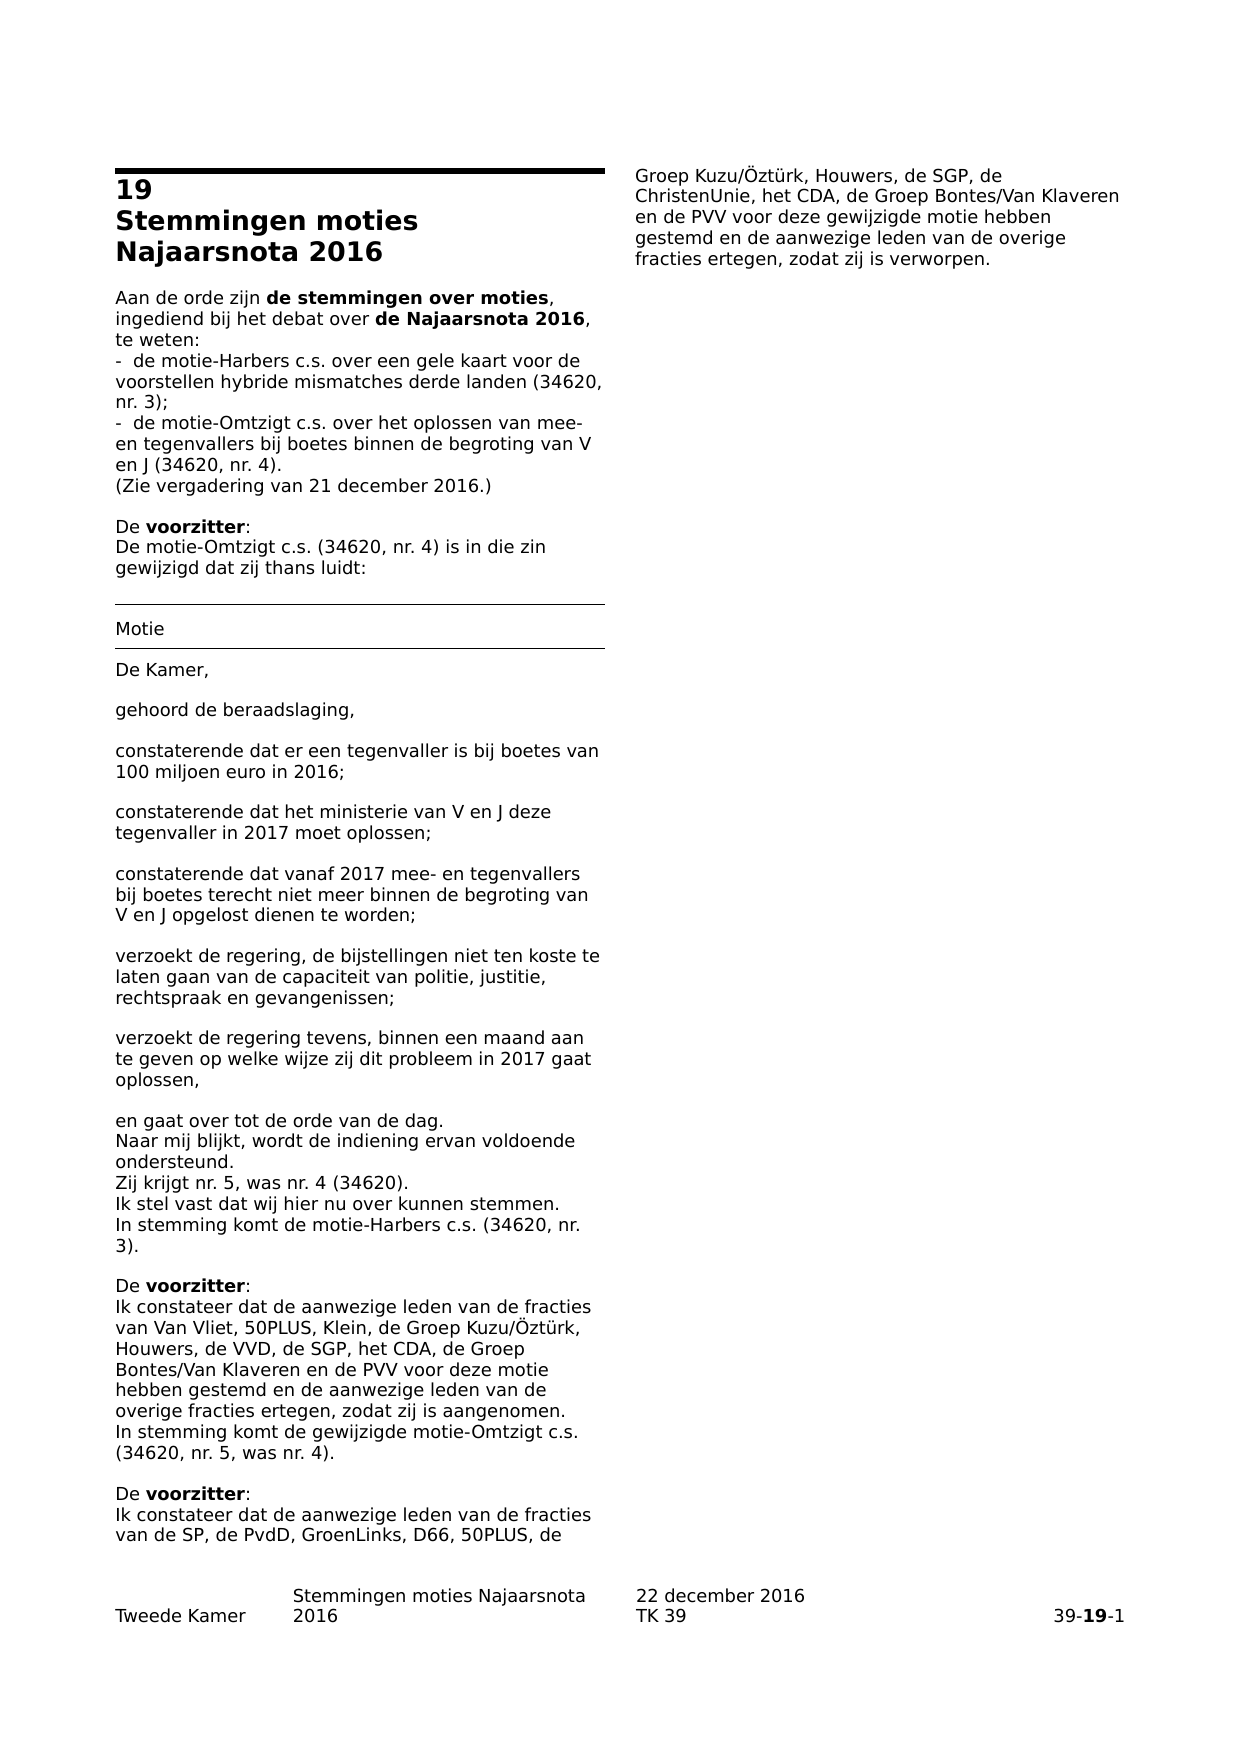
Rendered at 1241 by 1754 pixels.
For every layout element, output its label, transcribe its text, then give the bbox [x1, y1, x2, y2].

text constaterende dat er een tegenvaller is bij boetes van 100 miljoen euro in 2016; [115, 741, 605, 782]
text In stemming komt de gewijzigde motie-Omtzigt c.s. (34620, nr. 5, was nr. 4). [115, 1422, 605, 1463]
text gehoord de beraadslaging, [115, 700, 605, 721]
text constaterende dat het ministerie van V en J deze tegenvaller in 2017 moet oplossen; [115, 802, 605, 844]
list de motie-Harbers c.s. over een gele kaart voor de voorstellen hybride mismatches derde landen (34620, nr. 3); [115, 351, 605, 413]
text en gaat over tot de orde van de dag. [115, 1110, 605, 1131]
text Ik constateer dat de aanwezige leden van de fracties van Van Vliet, 50PLUS, Klein, de Groep Kuzu/Öztürk, Houwers, de VVD, de SGP, het CDA, de Groep Bontes/Van Klaveren en de PVV voor deze motie hebben gestemd en de aanwezige leden van de overige fracties ertegen, zodat zij is aangenomen. [115, 1297, 605, 1422]
text verzoekt de regering, de bijstellingen niet ten koste te laten gaan van de capaciteit van politie, justitie, rechtspraak en gevangenissen; [115, 946, 605, 1008]
text De voorzitter: [115, 1276, 605, 1297]
text Aan de orde zijn de stemmingen over moties, ingediend bij het debat over de Najaarsnota 2016, [115, 288, 605, 330]
text Motie [115, 619, 605, 639]
text Naar mij blijkt, wordt de indiening ervan voldoende ondersteund. [115, 1131, 605, 1173]
text De voorzitter: [115, 1483, 605, 1504]
title 19 Stemmingen moties Najaarsnota 2016 [115, 174, 605, 268]
text Ik stel vast dat wij hier nu over kunnen stemmen. [115, 1194, 605, 1214]
list de motie-Omtzigt c.s. over het oplossen van mee- en tegenvallers bij boetes binnen de begroting van V en J (34620, nr. 4). [115, 413, 605, 476]
text (Zie vergadering van 21 december 2016.) [115, 476, 605, 496]
text Zij krijgt nr. 5, was nr. 4 (34620). [115, 1173, 605, 1194]
text De Kamer, [115, 659, 605, 680]
text In stemming komt de motie-Harbers c.s. (34620, nr. 3). [115, 1214, 605, 1256]
text verzoekt de regering tevens, binnen een maand aan te geven op welke wijze zij dit probleem in 2017 gaat oplossen, [115, 1028, 605, 1090]
text constaterende dat vanaf 2017 mee- en tegenvallers bij boetes terecht niet meer binnen de begroting van V en J opgelost dienen te worden; [115, 864, 605, 926]
text te weten: [115, 330, 605, 351]
text Groep Kuzu/Öztürk, Houwers, de SGP, de ChristenUnie, het CDA, de Groep Bontes/Van Klaveren en de PVV voor deze gewijzigde motie hebben gestemd en de aanwezige leden van de overige fracties ertegen, zodat zij is verworpen. [635, 165, 1125, 269]
text Ik constateer dat de aanwezige leden van de fracties van de SP, de PvdD, GroenLinks, D66, 50PLUS, de [115, 1504, 605, 1546]
text De motie-Omtzigt c.s. (34620, nr. 4) is in die zin gewijzigd dat zij thans luidt: [115, 537, 605, 579]
text De voorzitter: [115, 516, 605, 537]
